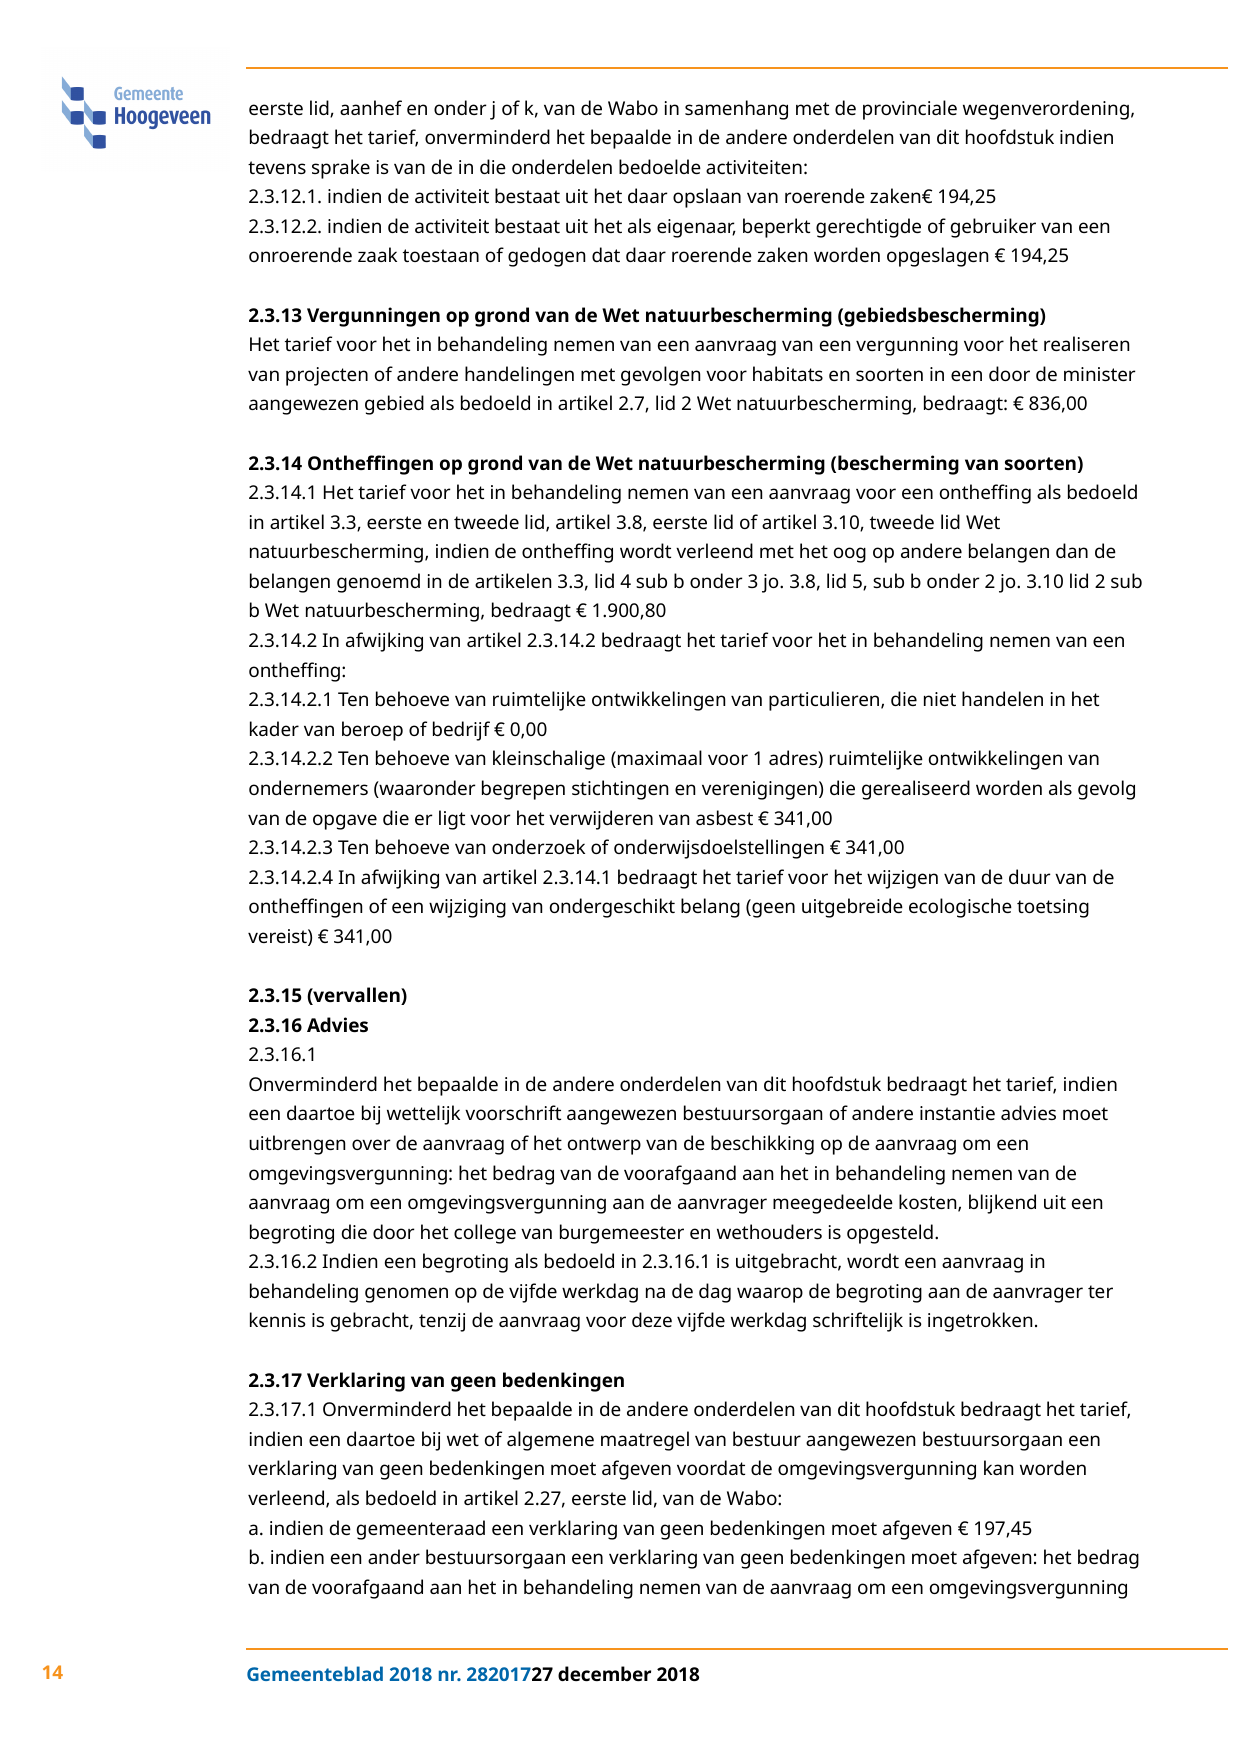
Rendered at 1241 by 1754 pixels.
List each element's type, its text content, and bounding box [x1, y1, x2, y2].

text Onverminderd het bepaalde in de andere onderdelen van dit hoofdstuk bedraagt het tarief, indien een daartoe bij wettelijk voorschrift aangewezen bestuursorgaan of andere instantie advies moet uitbrengen over de aanvraag of het ontwerp van de beschikking op de aanvraag om een omgevingsvergunning: het bedrag van de voorafgaand aan het in behandeling nemen van de aanvraag om een omgevingsvergunning aan de aanvrager meegedeelde kosten, blijkend uit een begroting die door het college van burgemeester en wethouders is opgesteld. [248, 1071, 1152, 1245]
text 2.3.14.1 Het tarief voor het in behandeling nemen van een aanvraag voor een ontheffing als bedoeld in artikel 3.3, eerste en tweede lid, artikel 3.8, eerste lid of artikel 3.10, tweede lid Wet natuurbescherming, indien de ontheffing wordt verleend met het oog op andere belangen dan de belangen genoemd in de artikelen 3.3, lid 4 sub b onder 3 jo. 3.8, lid 5, sub b onder 2 jo. 3.10 lid 2 sub b Wet natuurbescherming, bedraagt € 1.900,80 [248, 479, 1152, 623]
text 2.3.14.2.1 Ten behoeve van ruimtelijke ontwikkelingen van particulieren, die niet handelen in het kader van beroep of bedrijf € 0,00 [248, 686, 1152, 742]
text 2.3.14 Ontheffingen op grond van de Wet natuurbescherming (bescherming van soorten) [248, 450, 1152, 476]
text 2.3.17 Verklaring van geen bedenkingen [248, 1367, 1152, 1393]
text 2.3.12.1. indien de activiteit bestaat uit het daar opslaan van roerende zaken€ 194,25 [248, 183, 1152, 209]
text a. indien de gemeenteraad een verklaring van geen bedenkingen moet afgeven € 197,45 [248, 1515, 1152, 1541]
text Het tarief voor het in behandeling nemen van een aanvraag van een vergunning voor het realiseren van projecten of andere handelingen met gevolgen voor habitats en soorten in een door de minister aangewezen gebied als bedoeld in artikel 2.7, lid 2 Wet natuurbescherming, bedraagt: € 836,00 [248, 331, 1152, 416]
text 2.3.14.2.3 Ten behoeve van onderzoek of onderwijsdoelstellingen € 341,00 [248, 834, 1152, 860]
text 2.3.16 Advies [248, 1012, 1152, 1038]
text 2.3.12.2. indien de activiteit bestaat uit het als eigenaar, beperkt gerechtigde of gebruiker van een onroerende zaak toestaan of gedogen dat daar roerende zaken worden opgeslagen € 194,25 [248, 213, 1152, 268]
text 2.3.13 Vergunningen op grond van de Wet natuurbescherming (gebiedsbescherming) [248, 302, 1152, 328]
picture [41, 47, 231, 172]
text b. indien een ander bestuursorgaan een verklaring van geen bedenkingen moet afgeven: het bedrag van de voorafgaand aan het in behandeling nemen van de aanvraag om een omgevingsvergunning [248, 1544, 1152, 1600]
text 2.3.14.2 In afwijking van artikel 2.3.14.2 bedraagt het tarief voor het in behandeling nemen van een ontheffing: [248, 627, 1152, 683]
text eerste lid, aanhef en onder j of k, van de Wabo in samenhang met de provinciale wegenverordening, bedraagt het tarief, onverminderd het bepaalde in de andere onderdelen van dit hoofdstuk indien tevens sprake is van de in die onderdelen bedoelde activiteiten: [248, 95, 1152, 180]
text 2.3.16.2 Indien een begroting als bedoeld in 2.3.16.1 is uitgebracht, wordt een aanvraag in behandeling genomen op de vijfde werkdag na de dag waarop de begroting aan de aanvrager ter kennis is gebracht, tenzij de aanvraag voor deze vijfde werkdag schriftelijk is ingetrokken. [248, 1248, 1152, 1333]
text 2.3.15 (vervallen) [248, 982, 1152, 1008]
text 2.3.14.2.4 In afwijking van artikel 2.3.14.1 bedraagt het tarief voor het wijzigen van de duur van de ontheffingen of een wijziging van ondergeschikt belang (geen uitgebreide ecologische toetsing vereist) € 341,00 [248, 864, 1152, 949]
text 2.3.16.1 [248, 1041, 1152, 1067]
text 2.3.17.1 Onverminderd het bepaalde in de andere onderdelen van dit hoofdstuk bedraagt het tarief, indien een daartoe bij wet of algemene maatregel van bestuur aangewezen bestuursorgaan een verklaring van geen bedenkingen moet afgeven voordat de omgevingsvergunning kan worden verleend, als bedoeld in artikel 2.27, eerste lid, van de Wabo: [248, 1396, 1152, 1511]
text 2.3.14.2.2 Ten behoeve van kleinschalige (maximaal voor 1 adres) ruimtelijke ontwikkelingen van ondernemers (waaronder begrepen stichtingen en verenigingen) die gerealiseerd worden als gevolg van de opgave die er ligt voor het verwijderen van asbest € 341,00 [248, 746, 1152, 831]
